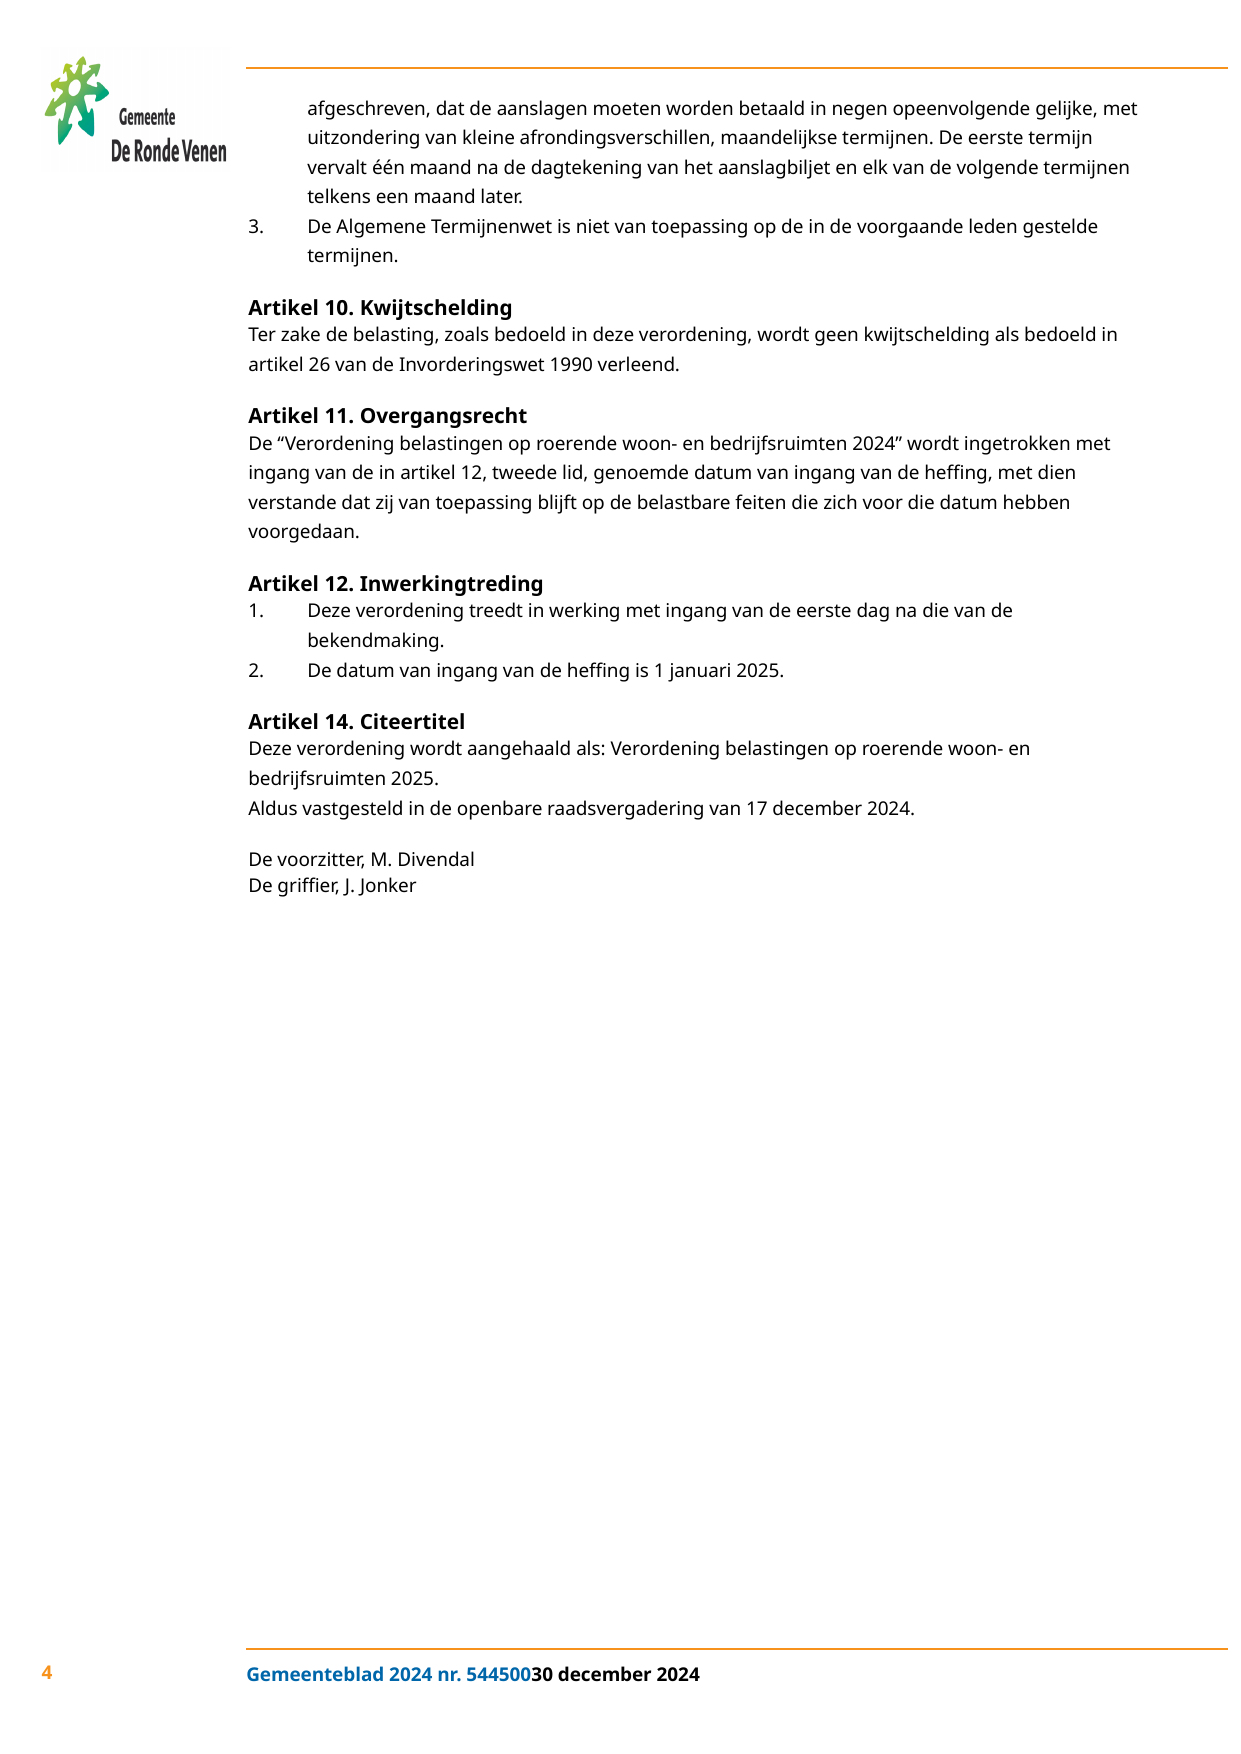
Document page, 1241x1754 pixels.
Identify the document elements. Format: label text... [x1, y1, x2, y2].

text De “Verordening belastingen op roerende woon- en bedrijfsruimten 2024” wordt ingetrokken met ingang van de in artikel 12, tweede lid, genoemde datum van ingang van de heffing, met dien verstande dat zij van toepassing blijft op de belastbare feiten die zich voor die datum hebben voorgedaan. [248, 430, 1152, 544]
text Artikel 11. Overgangsrecht [248, 402, 1152, 430]
text Ter zake de belasting, zoals bedoeld in deze verordening, wordt geen kwijtschelding als bedoeld in artikel 26 van de Invorderingswet 1990 verleend. [248, 322, 1152, 377]
text Artikel 12. Inwerkingtreding [248, 569, 1152, 598]
text De voorzitter, M. Divendal [248, 846, 1152, 872]
list afgeschreven, dat de aanslagen moeten worden betaald in negen opeenvolgende gelijke, met uitzondering van kleine afrondingsverschillen, maandelijkse termijnen. De eerste termijn vervalt één maand na de dagtekening van het aanslagbiljet en elk van de volgende termijnen telkens een maand later. [248, 95, 1152, 209]
picture [41, 47, 231, 172]
text Artikel 14. Citeertitel [248, 707, 1152, 736]
list De datum van ingang van de heffing is 1 januari 2025. [248, 657, 1152, 682]
text Artikel 10. Kwijtschelding [248, 293, 1152, 322]
list Deze verordening treedt in werking met ingang van de eerste dag na die van de bekendmaking. [248, 598, 1152, 653]
text Aldus vastgesteld in de openbare raadsvergadering van 17 december 2024. [248, 795, 1152, 821]
text De griffier, J. Jonker [248, 872, 1152, 898]
text Deze verordening wordt aangehaald als: Verordening belastingen op roerende woon- en bedrijfsruimten 2025. [248, 736, 1152, 791]
list De Algemene Termijnenwet is niet van toepassing op de in de voorgaande leden gestelde termijnen. [248, 213, 1152, 268]
